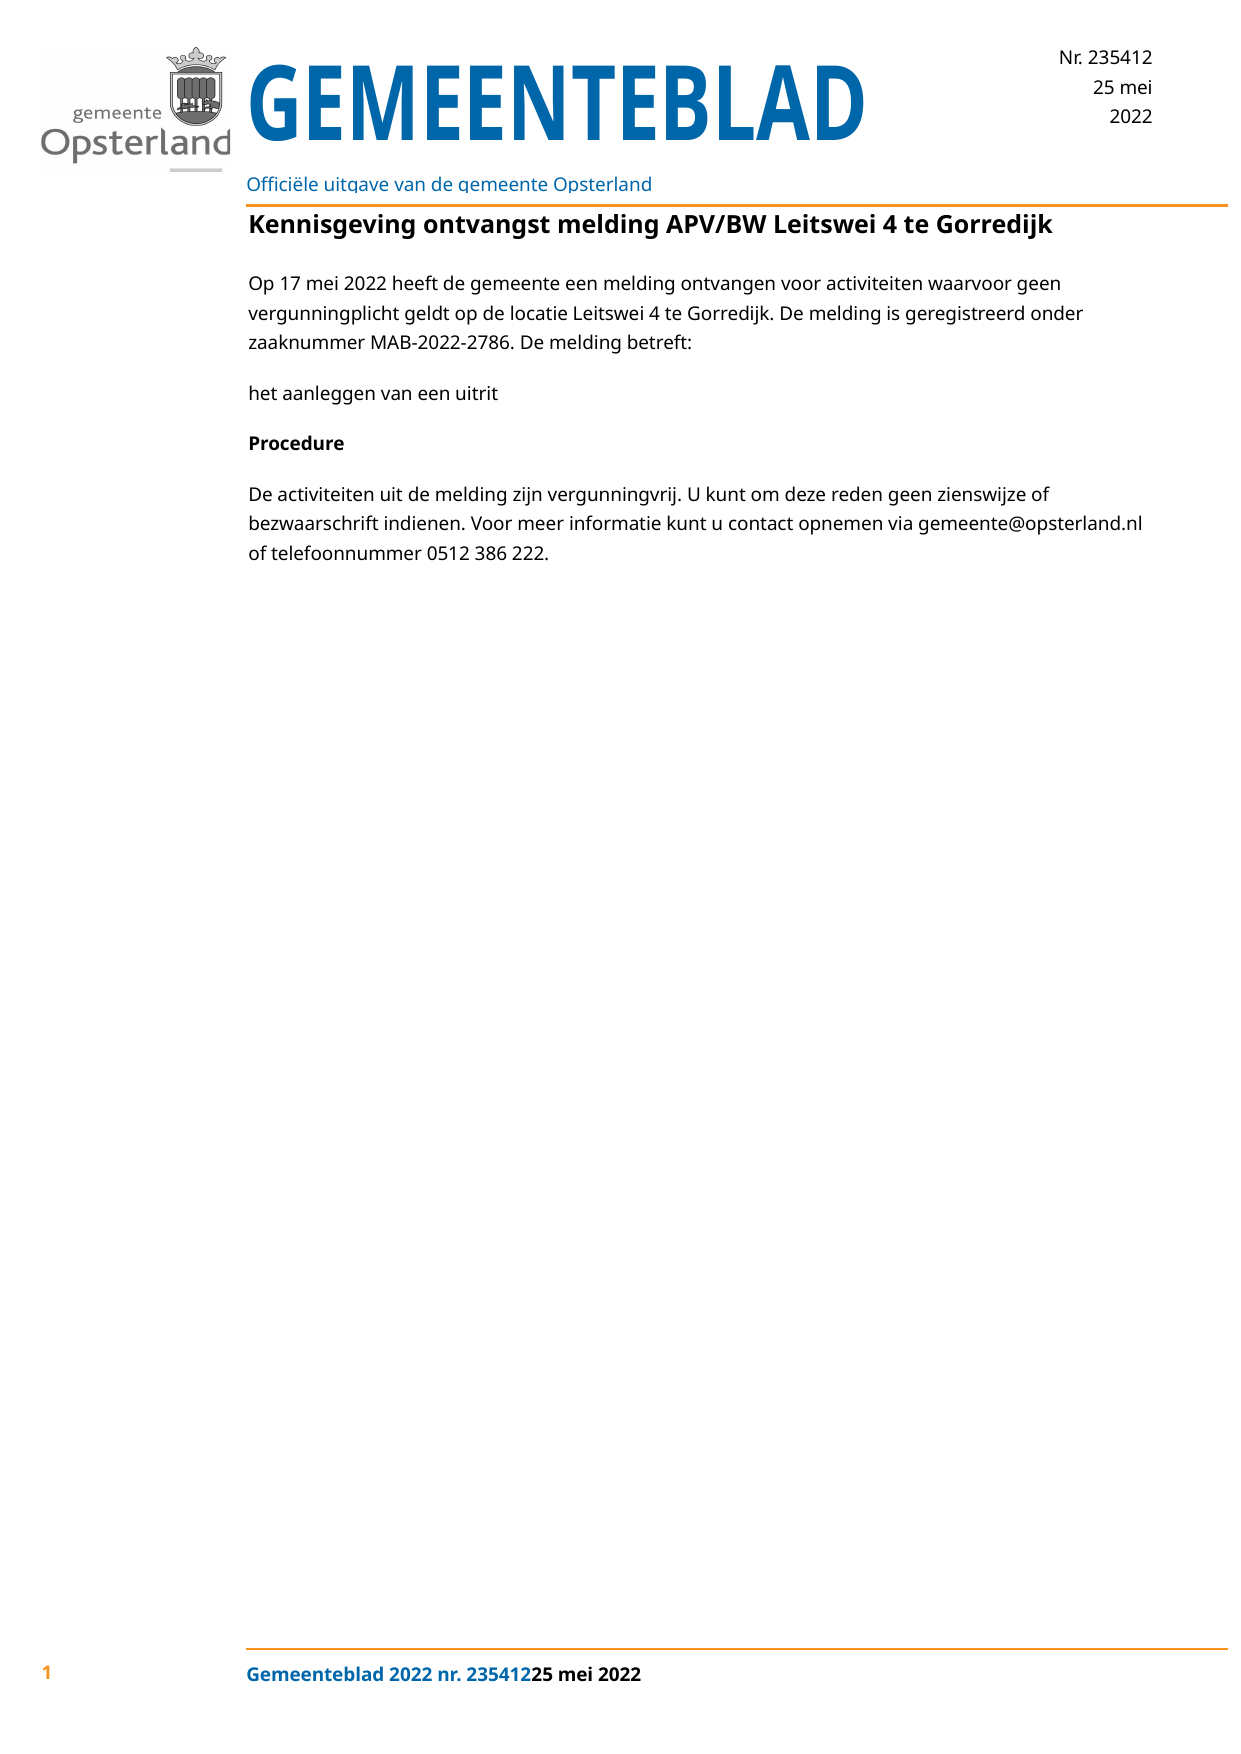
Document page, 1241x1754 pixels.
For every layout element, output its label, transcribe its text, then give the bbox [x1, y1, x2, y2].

text het aanleggen van een uitrit [248, 380, 1152, 406]
picture [41, 47, 231, 172]
text De activiteiten uit de melding zijn vergunningvrij. U kunt om deze reden geen zienswijze of bezwaarschrift indienen. Voor meer informatie kunt u contact opnemen via gemeente@opsterland.nl of telefoonnummer 0512 386 222. [248, 481, 1152, 566]
text Procedure [248, 430, 1152, 456]
text Op 17 mei 2022 heeft de gemeente een melding ontvangen voor activiteiten waarvoor geen vergunningplicht geldt op de locatie Leitswei 4 te Gorredijk. De melding is geregistreerd onder zaaknummer MAB-2022-2786. De melding betreft: [248, 270, 1152, 355]
text Kennisgeving ontvangst melding APV/BW Leitswei 4 te Gorredijk [248, 207, 1152, 241]
